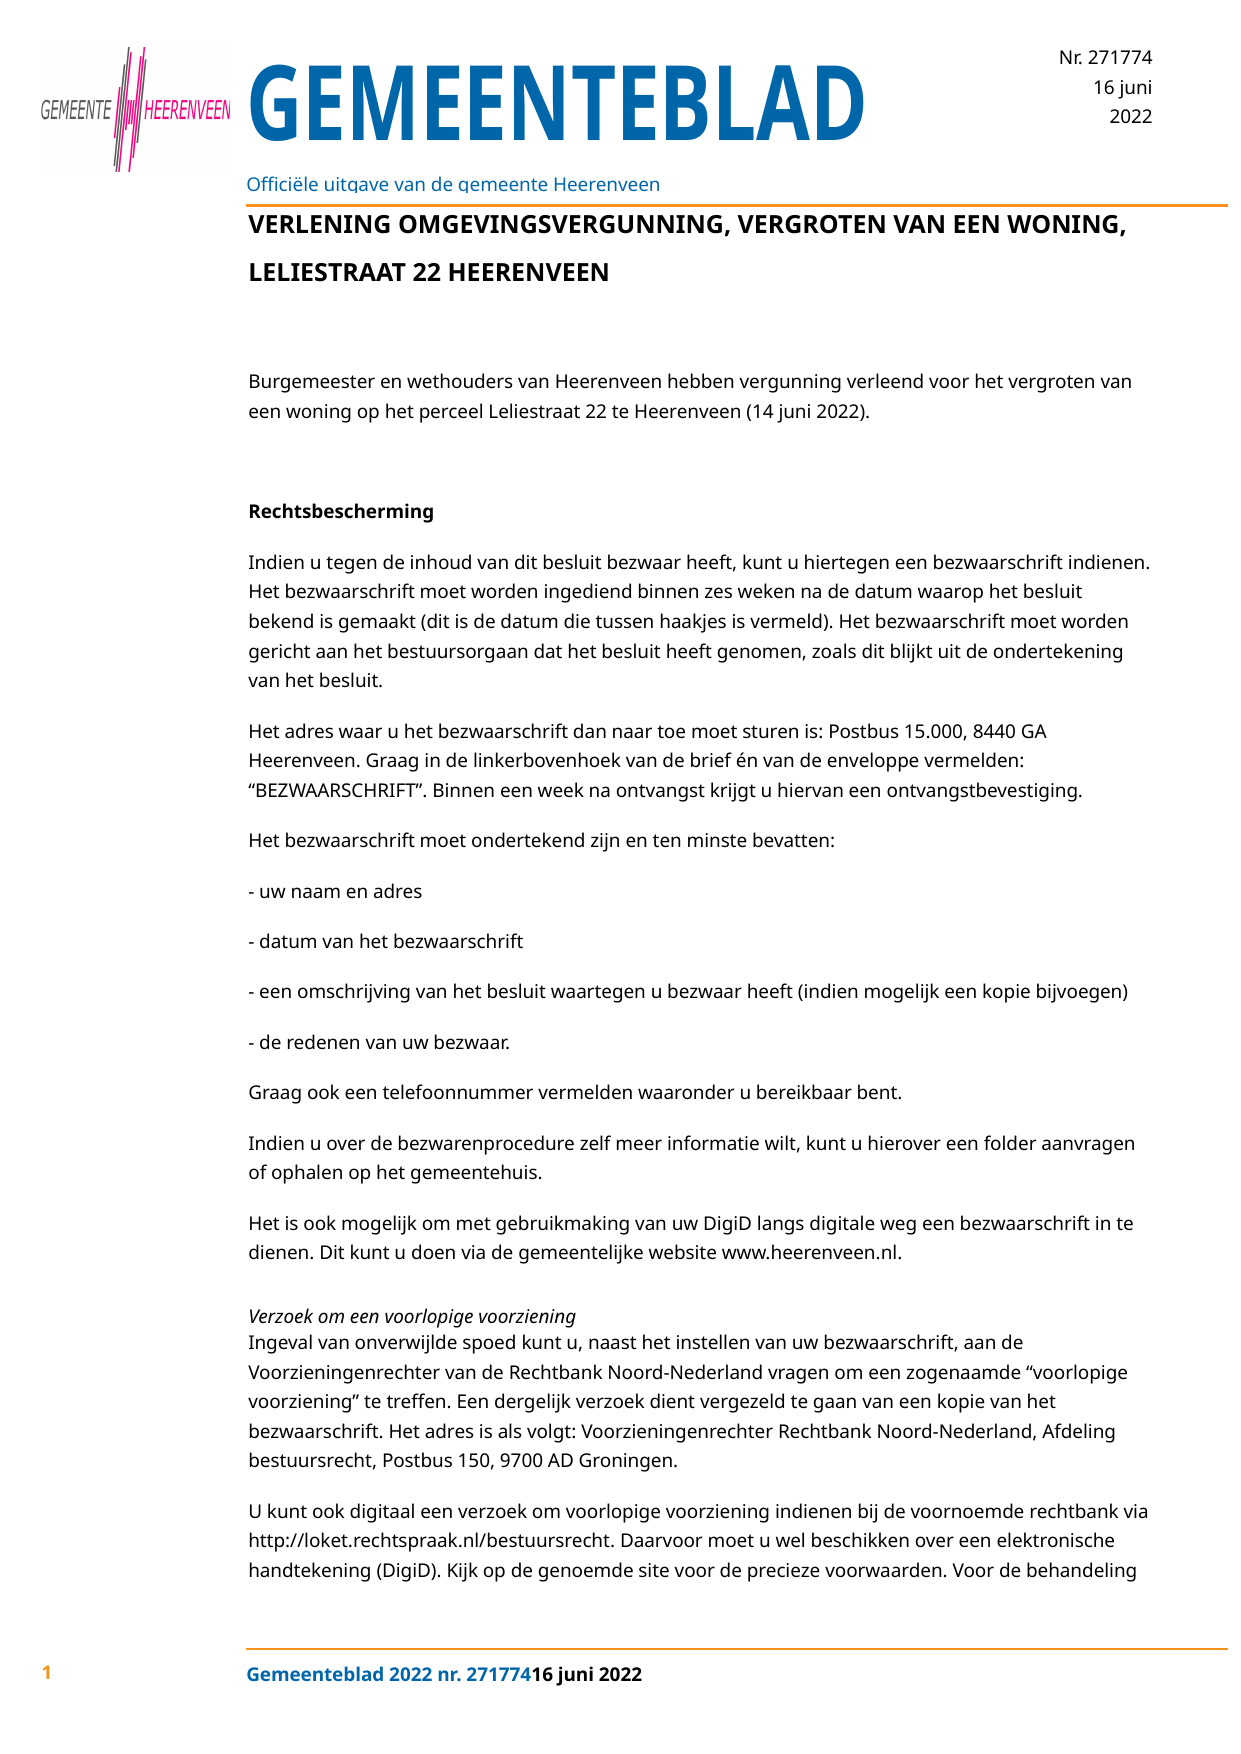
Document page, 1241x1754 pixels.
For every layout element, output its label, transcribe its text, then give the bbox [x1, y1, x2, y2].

text Burgemeester en wethouders van Heerenveen hebben vergunning verleend voor het vergroten van een woning op het perceel Leliestraat 22 te Heerenveen (14 juni 2022). [248, 368, 1152, 424]
text Het is ook mogelijk om met gebruikmaking van uw DigiD langs digitale weg een bezwaarschrift in te dienen. Dit kunt u doen via de gemeentelijke website www.heerenveen.nl. [248, 1210, 1152, 1265]
picture [41, 47, 231, 172]
text Verzoek om een voorlopige voorziening [248, 1303, 1152, 1329]
text - de redenen van uw bezwaar. [248, 1029, 1152, 1055]
text Het adres waar u het bezwaarschrift dan naar toe moet sturen is: Postbus 15.000, 8440 GA Heerenveen. Graag in de linkerbovenhoek van de brief én van de enveloppe vermelden: “BEZWAARSCHRIFT”. Binnen een week na ontvangst krijgt u hiervan een ontvangstbevestiging. [248, 718, 1152, 803]
text VERLENING OMGEVINGSVERGUNNING, VERGROTEN VAN EEN WONING, LELIESTRAAT 22 HEERENVEEN [248, 207, 1152, 288]
text Het bezwaarschrift moet ondertekend zijn en ten minste bevatten: [248, 827, 1152, 853]
text Graag ook een telefoonnummer vermelden waaronder u bereikbaar bent. [248, 1079, 1152, 1105]
text Indien u over de bezwarenprocedure zelf meer informatie wilt, kunt u hierover een folder aanvragen of ophalen op het gemeentehuis. [248, 1130, 1152, 1185]
text - een omschrijving van het besluit waartegen u bezwaar heeft (indien mogelijk een kopie bijvoegen) [248, 979, 1152, 1004]
text - datum van het bezwaarschrift [248, 928, 1152, 954]
text - uw naam en adres [248, 878, 1152, 904]
text Rechtsbescherming [248, 499, 1152, 524]
text U kunt ook digitaal een verzoek om voorlopige voorziening indienen bij de voornoemde rechtbank via http://loket.rechtspraak.nl/bestuursrecht. Daarvoor moet u wel beschikken over een elektronische handtekening (DigiD). Kijk op de genoemde site voor de precieze voorwaarden. Voor de behandeling [248, 1498, 1152, 1583]
text Ingeval van onverwijlde spoed kunt u, naast het instellen van uw bezwaarschrift, aan de Voorzieningenrechter van de Rechtbank Noord-Nederland vragen om een zogenaamde “voorlopige voorziening” te treffen. Een dergelijk verzoek dient vergezeld te gaan van een kopie van het bezwaarschrift. Het adres is als volgt: Voorzieningenrechter Rechtbank Noord-Nederland, Afdeling bestuursrecht, Postbus 150, 9700 AD Groningen. [248, 1329, 1152, 1473]
text Indien u tegen de inhoud van dit besluit bezwaar heeft, kunt u hiertegen een bezwaarschrift indienen. Het bezwaarschrift moet worden ingediend binnen zes weken na de datum waarop het besluit bekend is gemaakt (dit is de datum die tussen haakjes is vermeld). Het bezwaarschrift moet worden gericht aan het bestuursorgaan dat het besluit heeft genomen, zoals dit blijkt uit de ondertekening van het besluit. [248, 549, 1152, 693]
